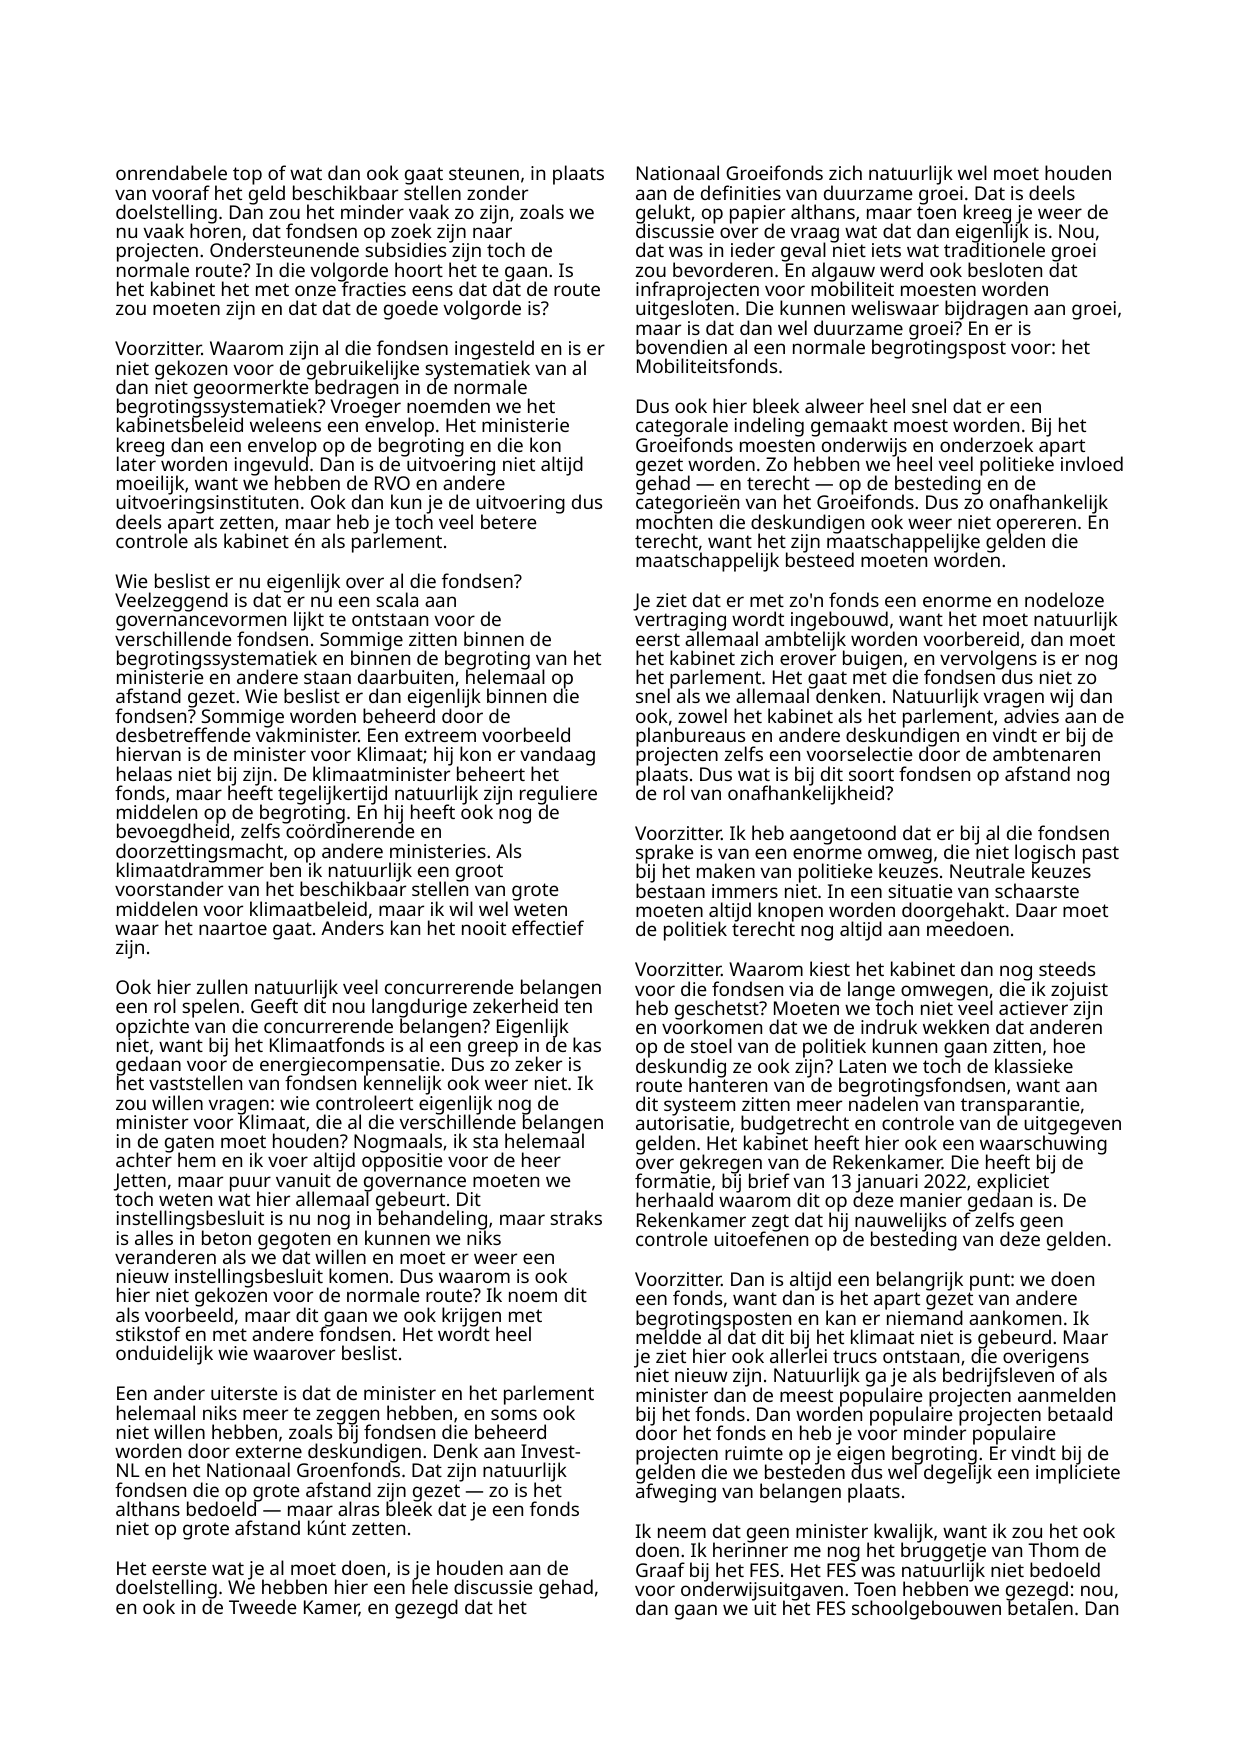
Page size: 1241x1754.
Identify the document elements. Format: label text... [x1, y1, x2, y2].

text Voorzitter. Dan is altijd een belangrijk punt: we doen een fonds, want dan is het apart gezet van andere begrotingsposten en kan er niemand aankomen. Ik meldde al dat dit bij het klimaat niet is gebeurd. Maar je ziet hier ook allerlei trucs ontstaan, die overigens niet nieuw zijn. Natuurlijk ga je als bedrijfsleven of als minister dan de meest populaire projecten aanmelden bij het fonds. Dan worden populaire projecten betaald door het fonds en heb je voor minder populaire projecten ruimte op je eigen begroting. Er vindt bij de gelden die we besteden dus wel degelijk een impliciete afweging van belangen plaats. [635, 1271, 1125, 1502]
text Voorzitter. Waarom kiest het kabinet dan nog steeds voor die fondsen via de lange omwegen, die ik zojuist heb geschetst? Moeten we toch niet veel actiever zijn en voorkomen dat we de indruk wekken dat anderen op de stoel van de politiek kunnen gaan zitten, hoe deskundig ze ook zijn? Laten we toch de klassieke route hanteren van de begrotingsfondsen, want aan dit systeem zitten meer nadelen van transparantie, autorisatie, budgetrecht en controle van de uitgegeven gelden. Het kabinet heeft hier ook een waarschuwing over gekregen van de Rekenkamer. Die heeft bij de formatie, bij brief van 13 januari 2022, expliciet herhaald waarom dit op deze manier gedaan is. De Rekenkamer zegt dat hij nauwelijks of zelfs geen controle uitoefenen op de besteding van deze gelden. [635, 961, 1125, 1250]
text Voorzitter. Ik heb aangetoond dat er bij al die fondsen sprake is van een enorme omweg, die niet logisch past bij het maken van politieke keuzes. Neutrale keuzes bestaan immers niet. In een situatie van schaarste moeten altijd knopen worden doorgehakt. Daar moet de politiek terecht nog altijd aan meedoen. [635, 825, 1125, 941]
text Wie beslist er nu eigenlijk over al die fondsen? Veelzeggend is dat er nu een scala aan governancevormen lijkt te ontstaan voor de verschillende fondsen. Sommige zitten binnen de begrotingssystematiek en binnen de begroting van het ministerie en andere staan daarbuiten, helemaal op afstand gezet. Wie beslist er dan eigenlijk binnen die fondsen? Sommige worden beheerd door de desbetreffende vakminister. Een extreem voorbeeld hiervan is de minister voor Klimaat; hij kon er vandaag helaas niet bij zijn. De klimaatminister beheert het fonds, maar heeft tegelijkertijd natuurlijk zijn reguliere middelen op de begroting. En hij heeft ook nog de bevoegdheid, zelfs coördinerende en doorzettingsmacht, op andere ministeries. Als klimaatdrammer ben ik natuurlijk een groot voorstander van het beschikbaar stellen van grote middelen voor klimaatbeleid, maar ik wil wel weten waar het naartoe gaat. Anders kan het nooit effectief zijn. [115, 573, 605, 958]
text Een ander uiterste is dat de minister en het parlement helemaal niks meer te zeggen hebben, en soms ook niet willen hebben, zoals bij fondsen die beheerd worden door externe deskundigen. Denk aan Invest-NL en het Nationaal Groenfonds. Dat zijn natuurlijk fondsen die op grote afstand zijn gezet — zo is het althans bedoeld — maar alras bleek dat je een fonds niet op grote afstand kúnt zetten. [115, 1385, 605, 1539]
text Je ziet dat er met zo'n fonds een enorme en nodeloze vertraging wordt ingebouwd, want het moet natuurlijk eerst allemaal ambtelijk worden voorbereid, dan moet het kabinet zich erover buigen, en vervolgens is er nog het parlement. Het gaat met die fondsen dus niet zo snel als we allemaal denken. Natuurlijk vragen wij dan ook, zowel het kabinet als het parlement, advies aan de planbureaus en andere deskundigen en vindt er bij de projecten zelfs een voorselectie door de ambtenaren plaats. Dus wat is bij dit soort fondsen op afstand nog de rol van onafhankelijkheid? [635, 592, 1125, 804]
text Nationaal Groeifonds zich natuurlijk wel moet houden aan de definities van duurzame groei. Dat is deels gelukt, op papier althans, maar toen kreeg je weer de discussie over de vraag wat dat dan eigenlijk is. Nou, dat was in ieder geval niet iets wat traditionele groei zou bevorderen. En algauw werd ook besloten dat infraprojecten voor mobiliteit moesten worden uitgesloten. Die kunnen weliswaar bijdragen aan groei, maar is dat dan wel duurzame groei? En er is bovendien al een normale begrotingspost voor: het Mobiliteitsfonds. [635, 165, 1125, 377]
text onrendabele top of wat dan ook gaat steunen, in plaats van vooraf het geld beschikbaar stellen zonder doelstelling. Dan zou het minder vaak zo zijn, zoals we nu vaak horen, dat fondsen op zoek zijn naar projecten. Ondersteunende subsidies zijn toch de normale route? In die volgorde hoort het te gaan. Is het kabinet het met onze fracties eens dat dat de route zou moeten zijn en dat dat de goede volgorde is? [115, 165, 605, 319]
text Het eerste wat je al moet doen, is je houden aan de doelstelling. We hebben hier een hele discussie gehad, en ook in de Tweede Kamer, en gezegd dat het [115, 1560, 605, 1618]
text Ik neem dat geen minister kwalijk, want ik zou het ook doen. Ik herinner me nog het bruggetje van Thom de Graaf bij het FES. Het FES was natuurlijk niet bedoeld voor onderwijsuitgaven. Toen hebben we gezegd: nou, dan gaan we uit het FES schoolgebouwen betalen. Dan [635, 1523, 1125, 1619]
text Voorzitter. Waarom zijn al die fondsen ingesteld en is er niet gekozen voor de gebruikelijke systematiek van al dan niet geoormerkte bedragen in de normale begrotingssystematiek? Vroeger noemden we het kabinetsbeleid weleens een envelop. Het ministerie kreeg dan een envelop op de begroting en die kon later worden ingevuld. Dan is de uitvoering niet altijd moeilijk, want we hebben de RVO en andere uitvoeringsinstituten. Ook dan kun je de uitvoering dus deels apart zetten, maar heb je toch veel betere controle als kabinet én als parlement. [115, 340, 605, 552]
text Dus ook hier bleek alweer heel snel dat er een categorale indeling gemaakt moest worden. Bij het Groeifonds moesten onderwijs en onderzoek apart gezet worden. Zo hebben we heel veel politieke invloed gehad — en terecht — op de besteding en de categorieën van het Groeifonds. Dus zo onafhankelijk mochten die deskundigen ook weer niet opereren. En terecht, want het zijn maatschappelijke gelden die maatschappelijk besteed moeten worden. [635, 398, 1125, 571]
text Ook hier zullen natuurlijk veel concurrerende belangen een rol spelen. Geeft dit nou langdurige zekerheid ten opzichte van die concurrerende belangen? Eigenlijk niet, want bij het Klimaatfonds is al een greep in de kas gedaan voor de energiecompensatie. Dus zo zeker is het vaststellen van fondsen kennelijk ook weer niet. Ik zou willen vragen: wie controleert eigenlijk nog de minister voor Klimaat, die al die verschillende belangen in de gaten moet houden? Nogmaals, ik sta helemaal achter hem en ik voer altijd oppositie voor de heer Jetten, maar puur vanuit de governance moeten we toch weten wat hier allemaal gebeurt. Dit instellingsbesluit is nu nog in behandeling, maar straks is alles in beton gegoten en kunnen we niks veranderen als we dat willen en moet er weer een nieuw instellingsbesluit komen. Dus waarom is ook hier niet gekozen voor de normale route? Ik noem dit als voorbeeld, maar dit gaan we ook krijgen met stikstof en met andere fondsen. Het wordt heel onduidelijk wie waarover beslist. [115, 979, 605, 1364]
